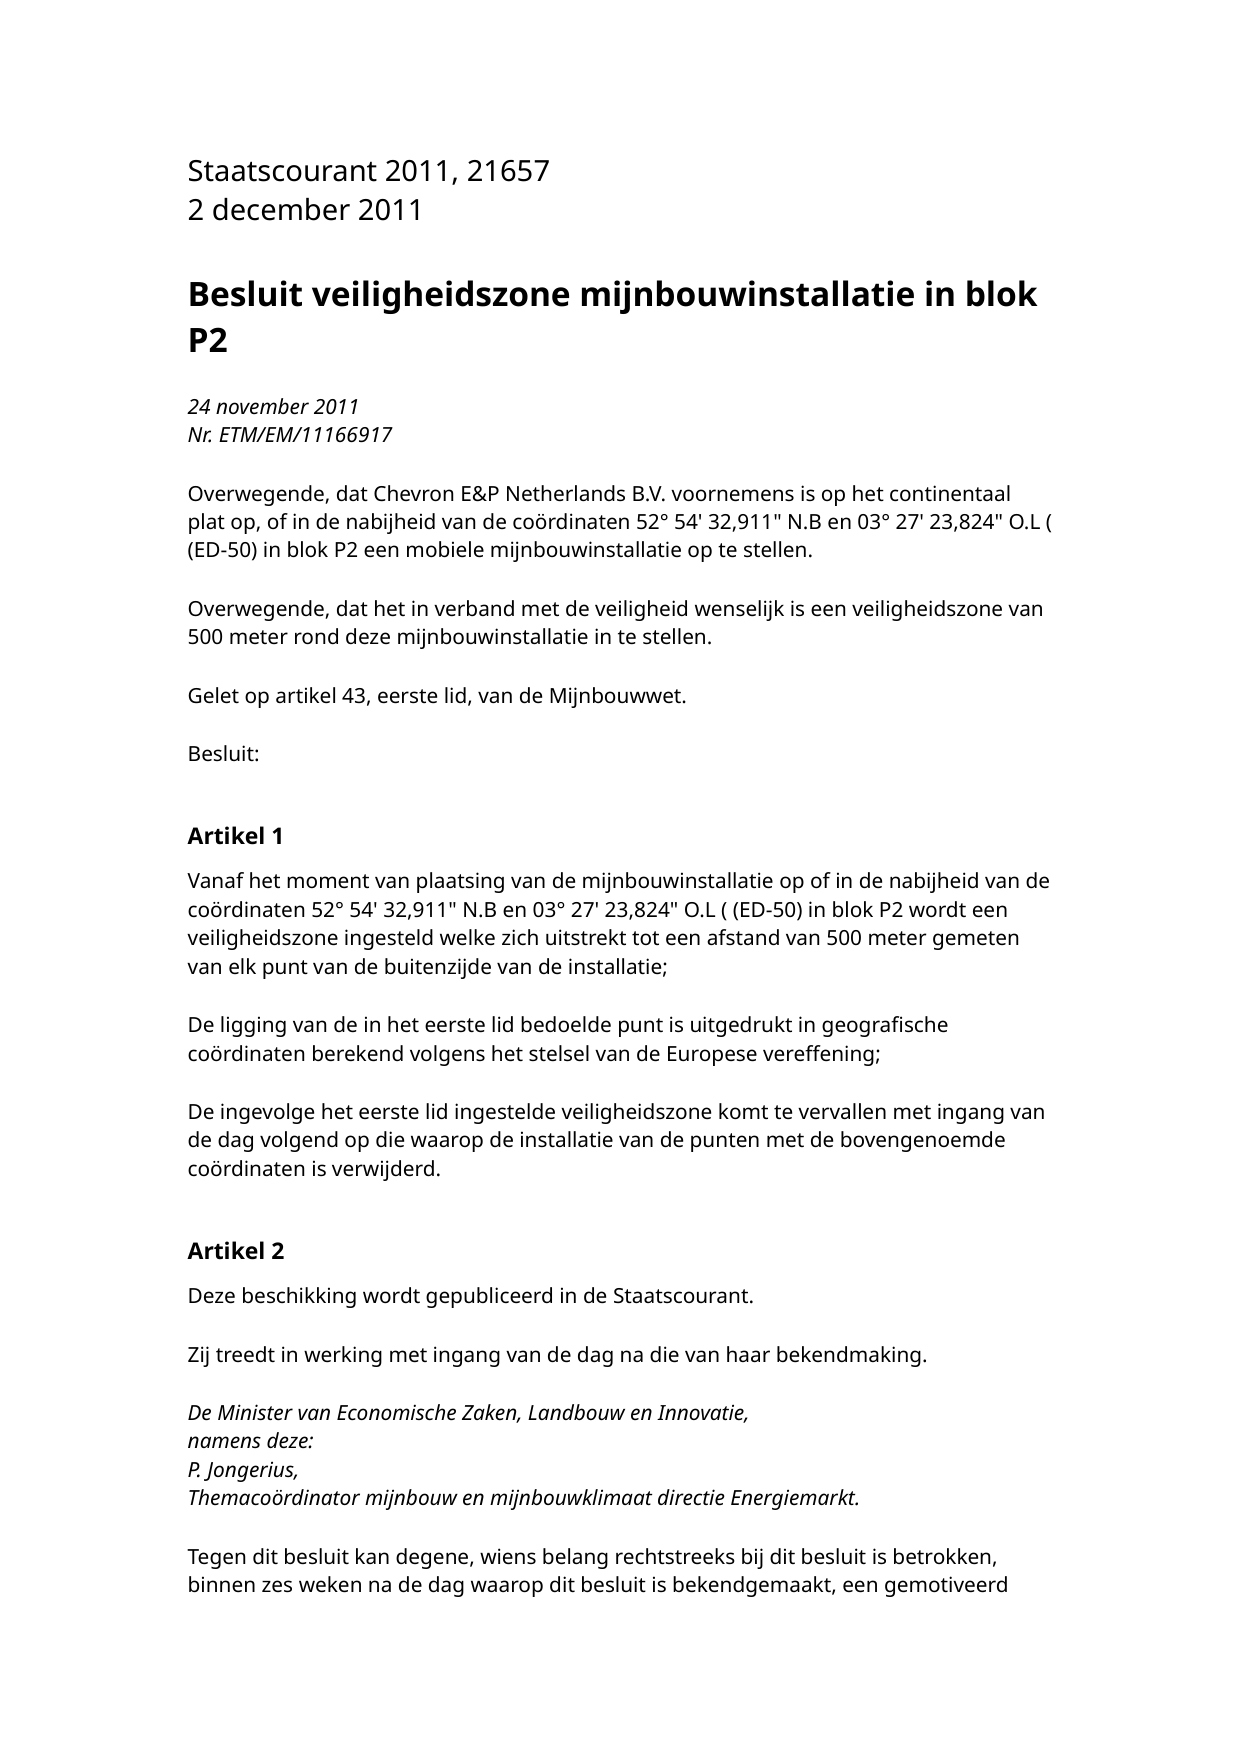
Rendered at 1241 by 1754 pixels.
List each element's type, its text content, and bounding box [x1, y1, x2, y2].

text Overwegende, dat Chevron E&P Netherlands B.V. voornemens is op het continentaal plat op, of in de nabijheid van de coördinaten 52° 54' 32,911" N.B en 03° 27' 23,824" O.L ( (ED-50) in blok P2 een mobiele mijnbouwinstallatie op te stellen. [187, 479, 1053, 564]
text De Minister van Economische Zaken, Landbouw en Innovatie, [187, 1398, 1053, 1427]
text Deze beschikking wordt gepubliceerd in de Staatscourant. [187, 1281, 1053, 1310]
text Besluit: [187, 739, 1053, 768]
text namens deze: [187, 1427, 1053, 1455]
subtitle Artikel 2 [187, 1235, 1053, 1266]
text De ligging van de in het eerste lid bedoelde punt is uitgedrukt in geografische coördinaten berekend volgens het stelsel van de Europese vereffening; [187, 1010, 1053, 1067]
text Nr. ETM/EM/11166917 [187, 420, 1053, 449]
text 2 december 2011 [187, 190, 1053, 229]
text Staatscourant 2011, 21657 [187, 150, 1053, 190]
subtitle Besluit veiligheidszone mijnbouwinstallatie in blok P2 [187, 271, 1053, 362]
text De ingevolge het eerste lid ingestelde veiligheidszone komt te vervallen met ingang van de dag volgend op die waarop de installatie van de punten met de bovengenoemde coördinaten is verwijderd. [187, 1097, 1053, 1182]
text Zij treedt in werking met ingang van de dag na die van haar bekendmaking. [187, 1340, 1053, 1368]
text 24 november 2011 [187, 392, 1053, 420]
text Themacoördinator mijnbouw en mijnbouwklimaat directie Energiemarkt. [187, 1483, 1053, 1512]
text P. Jongerius, [187, 1455, 1053, 1483]
text Vanaf het moment van plaatsing van de mijnbouwinstallatie op of in de nabijheid van de coördinaten 52° 54' 32,911" N.B en 03° 27' 23,824" O.L ( (ED-50) in blok P2 wordt een veiligheidszone ingesteld welke zich uitstrekt tot een afstand van 500 meter gemeten van elk punt van de buitenzijde van de installatie; [187, 867, 1053, 980]
text Gelet op artikel 43, eerste lid, van de Mijnbouwwet. [187, 681, 1053, 709]
text Tegen dit besluit kan degene, wiens belang rechtstreeks bij dit besluit is betrokken, binnen zes weken na de dag waarop dit besluit is bekendgemaakt, een gemotiveerd [187, 1542, 1053, 1599]
text Overwegende, dat het in verband met de veiligheid wenselijk is een veiligheidszone van 500 meter rond deze mijnbouwinstallatie in te stellen. [187, 594, 1053, 651]
subtitle Artikel 1 [187, 820, 1053, 852]
